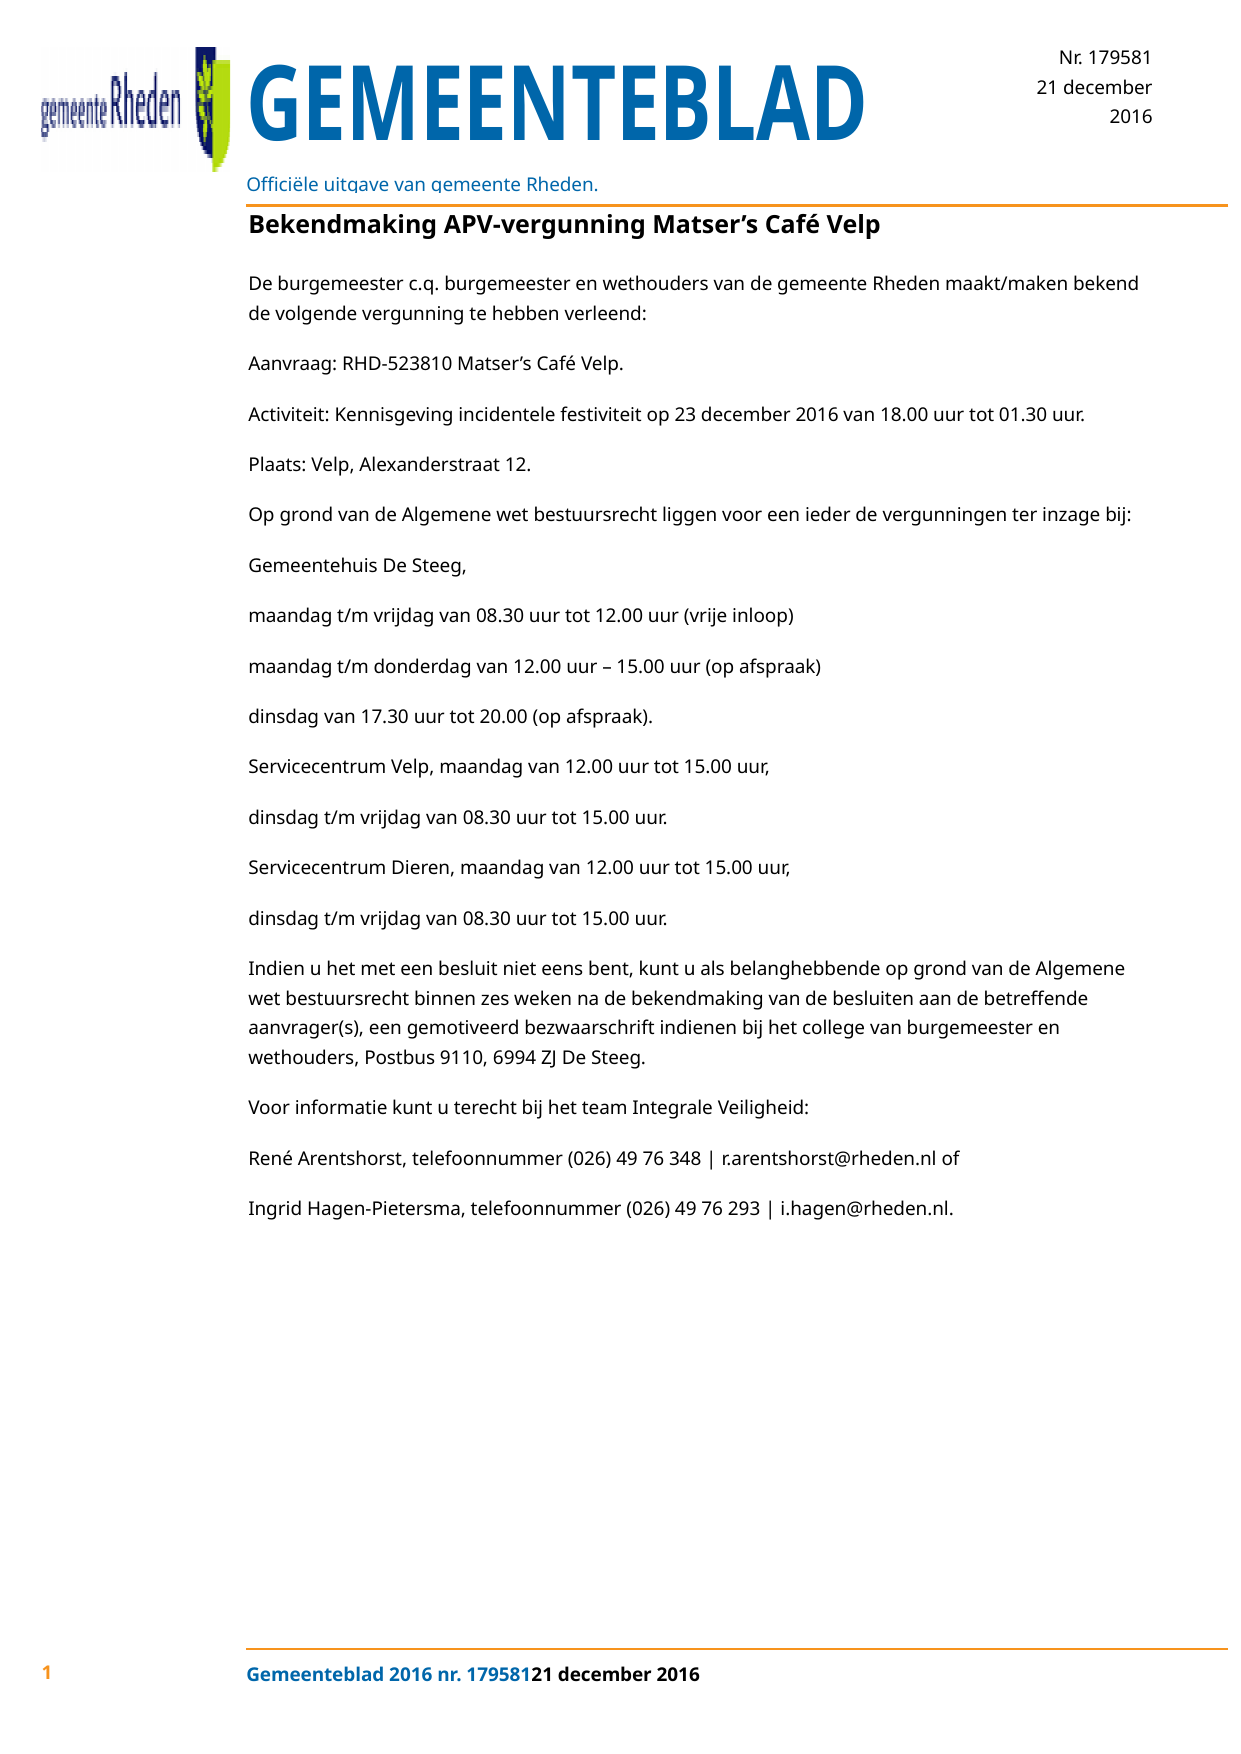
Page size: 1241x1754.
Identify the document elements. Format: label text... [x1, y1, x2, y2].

text dinsdag t/m vrijdag van 08.30 uur tot 15.00 uur. [248, 804, 1152, 830]
text Servicecentrum Dieren, maandag van 12.00 uur tot 15.00 uur, [248, 854, 1152, 880]
text Op grond van de Algemene wet bestuursrecht liggen voor een ieder de vergunningen ter inzage bij: [248, 502, 1152, 527]
text dinsdag t/m vrijdag van 08.30 uur tot 15.00 uur. [248, 905, 1152, 931]
text dinsdag van 17.30 uur tot 20.00 (op afspraak). [248, 703, 1152, 729]
text maandag t/m donderdag van 12.00 uur – 15.00 uur (op afspraak) [248, 653, 1152, 678]
text Gemeentehuis De Steeg, [248, 552, 1152, 578]
picture [41, 47, 231, 172]
text Activiteit: Kennisgeving incidentele festiviteit op 23 december 2016 van 18.00 uur tot 01.30 uur. [248, 401, 1152, 426]
text Bekendmaking APV-vergunning Matser’s Café Velp [248, 207, 1152, 241]
text Plaats: Velp, Alexanderstraat 12. [248, 451, 1152, 477]
text Ingrid Hagen-Pietersma, telefoonnummer (026) 49 76 293 | i.hagen@rheden.nl. [248, 1195, 1152, 1221]
text maandag t/m vrijdag van 08.30 uur tot 12.00 uur (vrije inloop) [248, 602, 1152, 628]
text Aanvraag: RHD-523810 Matser’s Café Velp. [248, 350, 1152, 376]
text Voor informatie kunt u terecht bij het team Integrale Veiligheid: [248, 1094, 1152, 1120]
text De burgemeester c.q. burgemeester en wethouders van de gemeente Rheden maakt/maken bekend de volgende vergunning te hebben verleend: [248, 270, 1152, 326]
text René Arentshorst, telefoonnummer (026) 49 76 348 | r.arentshorst@rheden.nl of [248, 1145, 1152, 1171]
text Servicecentrum Velp, maandag van 12.00 uur tot 15.00 uur, [248, 754, 1152, 779]
text Indien u het met een besluit niet eens bent, kunt u als belanghebbende op grond van de Algemene wet bestuursrecht binnen zes weken na de bekendmaking van de besluiten aan de betreffende aanvrager(s), een gemotiveerd bezwaarschrift indienen bij het college van burgemeester en wethouders, Postbus 9110, 6994 ZJ De Steeg. [248, 955, 1152, 1070]
